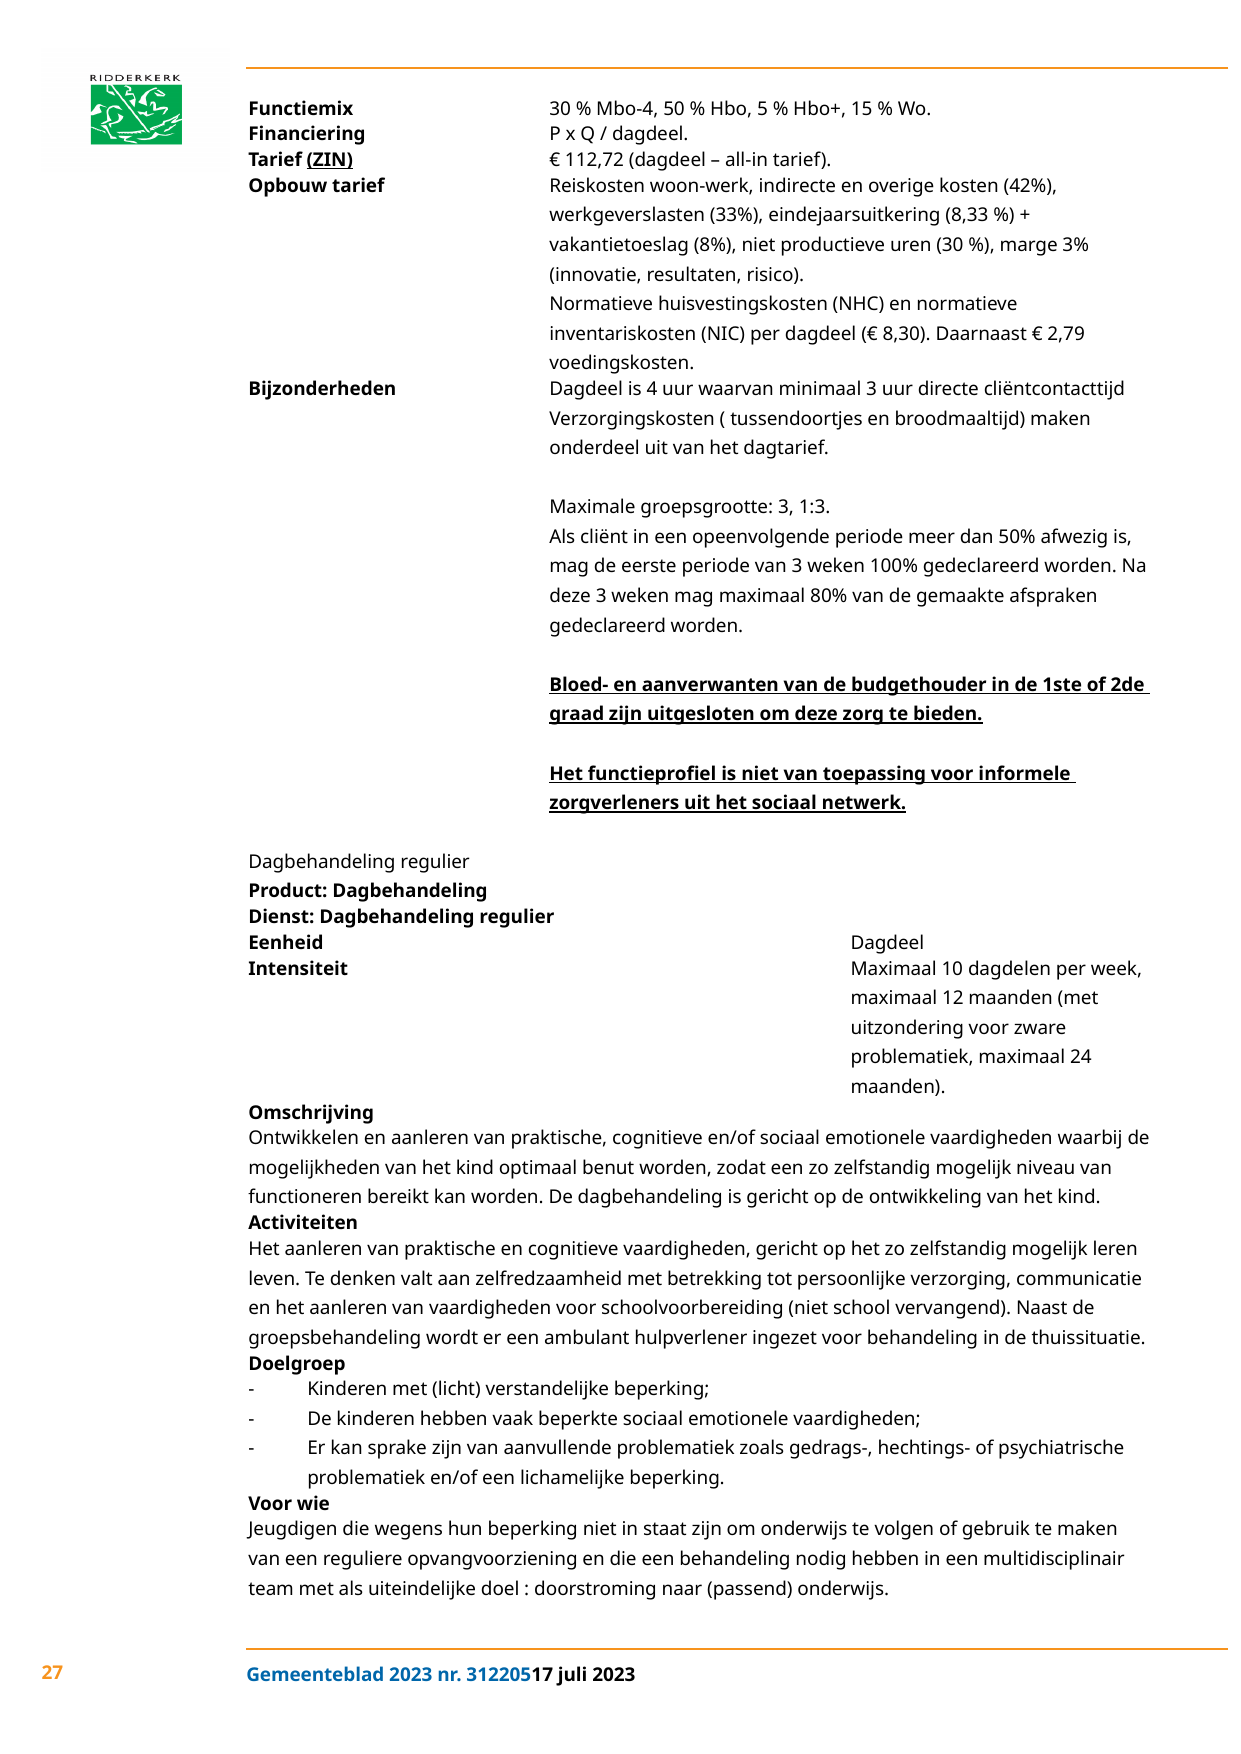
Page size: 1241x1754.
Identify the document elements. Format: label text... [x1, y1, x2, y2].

table_cell Intensiteit [248, 955, 850, 1099]
table_cell Dienst: Dagbehandeling regulier [248, 903, 1152, 929]
table_cell Kinderen met (licht) verstandelijke beperking; De kinderen hebben vaak beperkte sociaal emotionele vaardigheden; Er kan sprake zijn van aanvullende problematiek zoals gedrags-, hechtings- of psychiatrische problematiek en/of een lichamelijke beperking. [248, 1375, 1152, 1490]
table_cell Opbouw tarief [248, 172, 549, 375]
table_cell Jeugdigen die wegens hun beperking niet in staat zijn om onderwijs te volgen of gebruik te maken van een reguliere opvangvoorziening en die een behandeling nodig hebben in een multidisciplinair team met als uiteindelijke doel : doorstroming naar (passend) onderwijs. [248, 1516, 1152, 1601]
table_header Product: Dagbehandeling [248, 878, 1152, 903]
table_cell Tarief (ZIN) [248, 146, 549, 172]
table_cell [850, 1490, 1152, 1516]
table_cell Doelgroep [248, 1350, 1152, 1375]
table_cell Het aanleren van praktische en cognitieve vaardigheden, gericht op het zo zelfstandig mogelijk leren leven. Te denken valt aan zelfredzaamheid met betrekking tot persoonlijke verzorging, communicatie en het aanleren van vaardigheden voor schoolvoorbereiding (niet school vervangend). Naast de groepsbehandeling wordt er een ambulant hulpverlener ingezet voor behandeling in de thuissituatie. [248, 1235, 1152, 1350]
table_cell Omschrijving [248, 1099, 1152, 1124]
picture [41, 47, 231, 172]
table_cell 30 % Mbo-4, 50 % Hbo, 5 % Hbo+, 15 % Wo. [549, 95, 1152, 121]
table_cell P x Q / dagdeel. [549, 121, 1152, 146]
table_cell Bijzonderheden [248, 375, 549, 815]
table_cell Reiskosten woon-werk, indirecte en overige kosten (42%), werkgeverslasten (33%), eindejaarsuitkering (8,33 %) + vakantietoeslag (8%), niet productieve uren (30 %), marge 3% (innovatie, resultaten, risico). Normatieve huisvestingskosten (NHC) en normatieve inventariskosten (NIC) per dagdeel (€ 8,30). Daarnaast € 2,79 voedingskosten. [549, 172, 1152, 375]
table_cell Eenheid [248, 929, 850, 955]
text Dagbehandeling regulier [248, 848, 1152, 874]
table_cell Dagdeel [850, 929, 1152, 955]
table_cell Functiemix [248, 95, 549, 121]
table_cell Voor wie [248, 1490, 850, 1516]
table_cell Ontwikkelen en aanleren van praktische, cognitieve en/of sociaal emotionele vaardigheden waarbij de mogelijkheden van het kind optimaal benut worden, zodat een zo zelfstandig mogelijk niveau van functioneren bereikt kan worden. De dagbehandeling is gericht op de ontwikkeling van het kind. [248, 1125, 1152, 1209]
table_cell Maximaal 10 dagdelen per week, maximaal 12 maanden (met uitzondering voor zware problematiek, maximaal 24 maanden). [850, 955, 1152, 1099]
table_cell € 112,72 (dagdeel – all-in tarief). [549, 146, 1152, 172]
table_cell Financiering [248, 121, 549, 146]
table_cell Dagdeel is 4 uur waarvan minimaal 3 uur directe cliëntcontacttijd Verzorgingskosten ( tussendoortjes en broodmaaltijd) maken onderdeel uit van het dagtarief. Maximale groepsgrootte: 3, 1:3. Als cliënt in een opeenvolgende periode meer dan 50% afwezig is, mag de eerste periode van 3 weken 100% gedeclareerd worden. Na deze 3 weken mag maximaal 80% van de gemaakte afspraken gedeclareerd worden. Bloed- en aanverwanten van de budgethouder in de 1ste of 2de graad zijn uitgesloten om deze zorg te bieden. Het functieprofiel is niet van toepassing voor informele zorgverleners uit het sociaal netwerk. [549, 375, 1152, 815]
table_cell Activiteiten [248, 1210, 1152, 1235]
